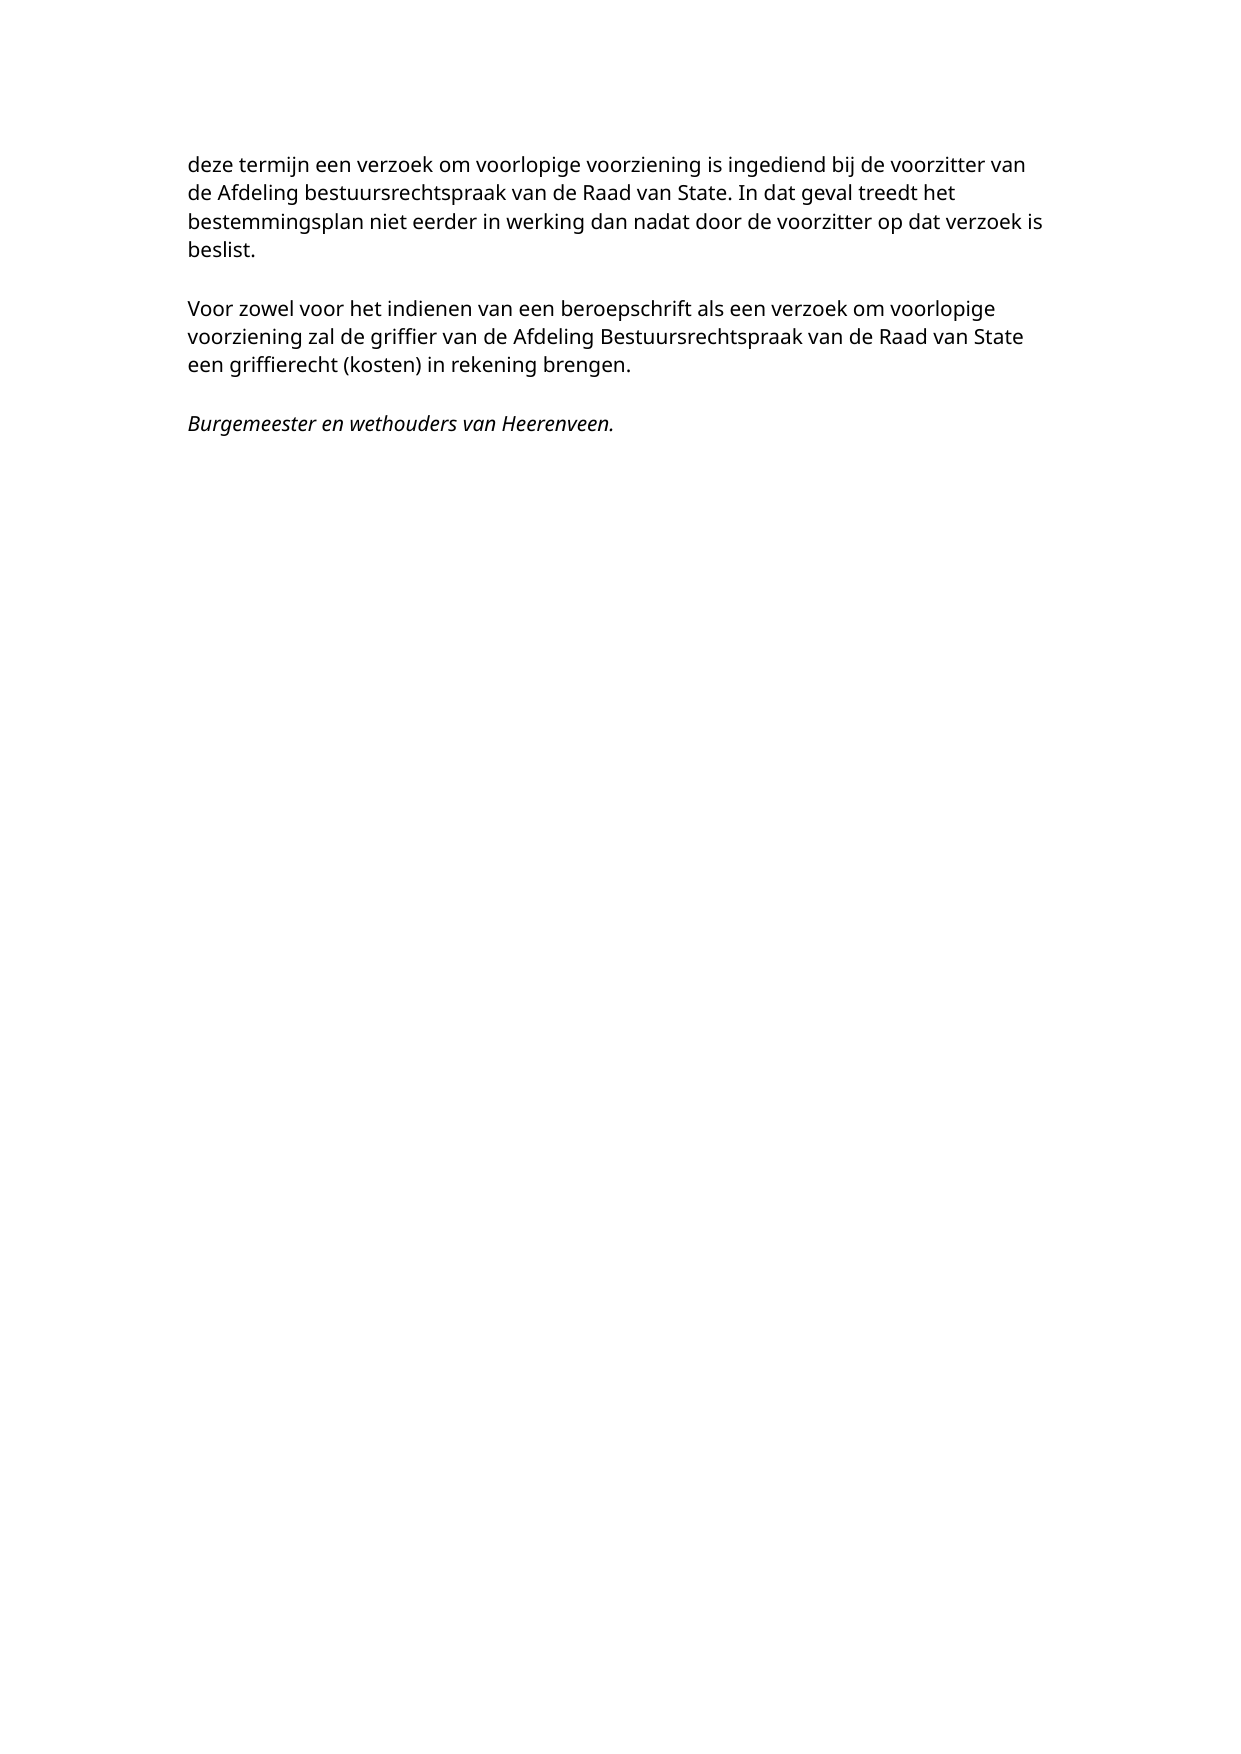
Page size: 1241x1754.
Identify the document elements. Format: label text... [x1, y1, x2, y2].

text Voor zowel voor het indienen van een beroepschrift als een verzoek om voorlopige voorziening zal de griffier van de Afdeling Bestuursrechtspraak van de Raad van State een griffierecht (kosten) in rekening brengen. [187, 294, 1053, 379]
text Burgemeester en wethouders van Heerenveen. [187, 409, 1053, 437]
text deze termijn een verzoek om voorlopige voorziening is ingediend bij de voorzitter van de Afdeling bestuursrechtspraak van de Raad van State. In dat geval treedt het bestemmingsplan niet eerder in werking dan nadat door de voorzitter op dat verzoek is beslist. [187, 150, 1053, 264]
